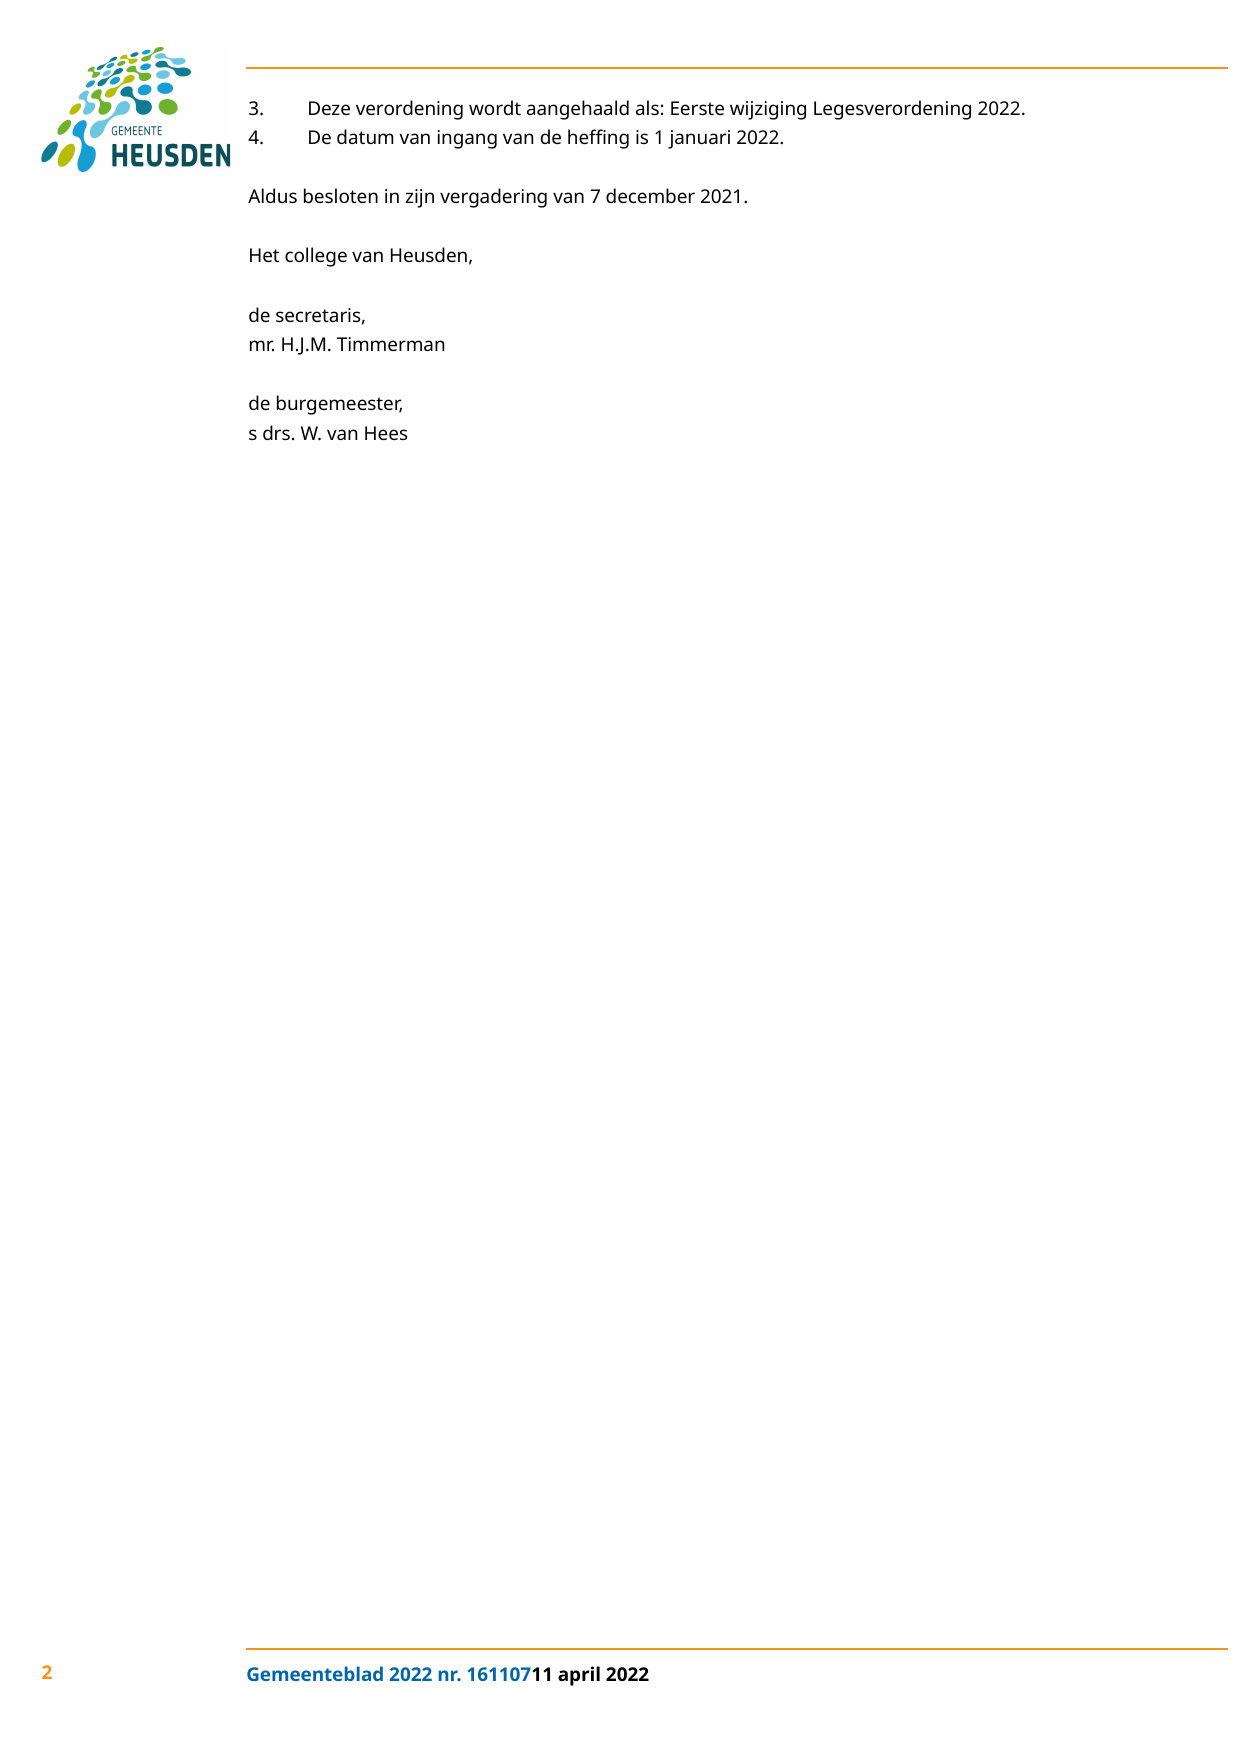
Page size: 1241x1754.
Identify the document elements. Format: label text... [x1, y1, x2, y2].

text Het college van Heusden, [248, 243, 1152, 268]
text de burgemeester, [248, 391, 1152, 416]
text mr. H.J.M. Timmerman [248, 331, 1152, 357]
text s drs. W. van Hees [248, 420, 1152, 446]
text Aldus besloten in zijn vergadering van 7 december 2021. [248, 183, 1152, 209]
picture [41, 47, 231, 172]
list De datum van ingang van de heffing is 1 januari 2022. [248, 124, 1152, 150]
list Deze verordening wordt aangehaald als: Eerste wijziging Legesverordening 2022. [248, 95, 1152, 121]
text de secretaris, [248, 302, 1152, 328]
